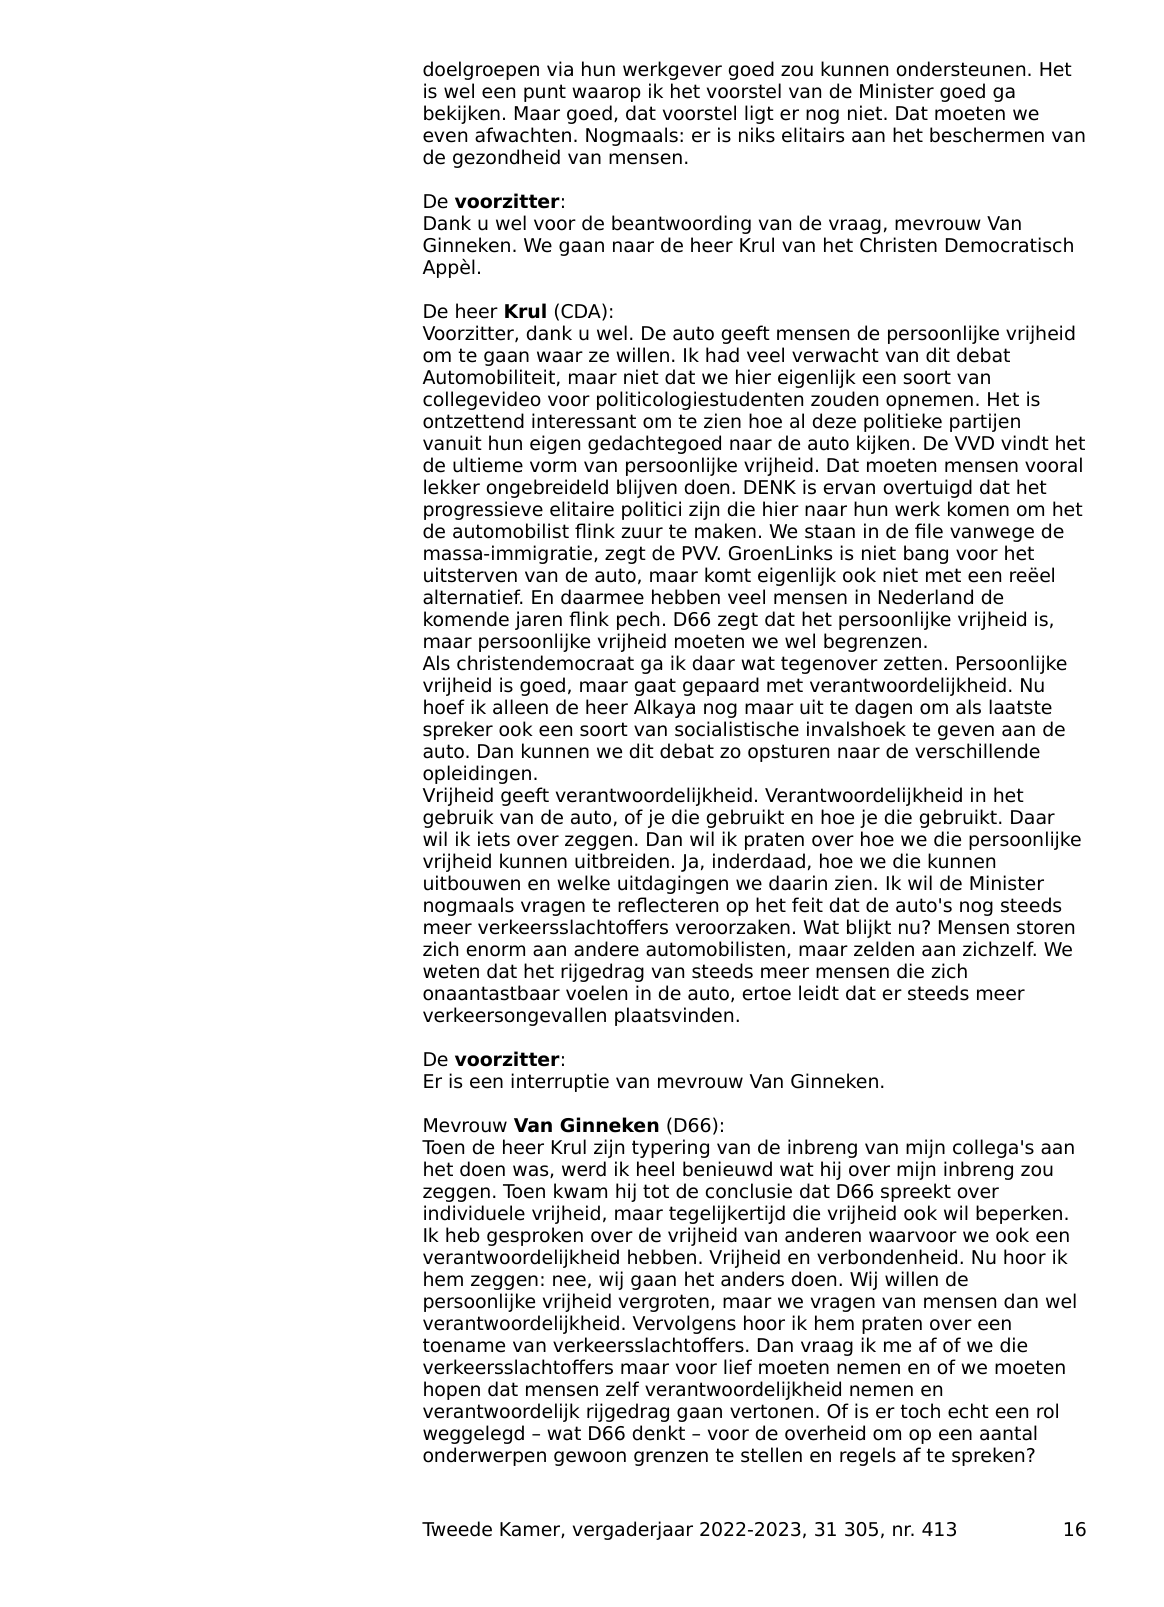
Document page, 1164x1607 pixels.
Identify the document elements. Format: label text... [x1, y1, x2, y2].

text Voorzitter, dank u wel. De auto geeft mensen de persoonlijke vrijheid om te gaan waar ze willen. Ik had veel verwacht van dit debat Automobiliteit, maar niet dat we hier eigenlijk een soort van collegevideo voor politicologiestudenten zouden opnemen. Het is ontzettend interessant om te zien hoe al deze politieke partijen vanuit hun eigen gedachtegoed naar de auto kijken. De VVD vindt het de ultieme vorm van persoonlijke vrijheid. Dat moeten mensen vooral lekker ongebreideld blijven doen. DENK is ervan overtuigd dat het progressieve elitaire politici zijn die hier naar hun werk komen om het de automobilist flink zuur te maken. We staan in de file vanwege de massa-immigratie, zegt de PVV. GroenLinks is niet bang voor het uitsterven van de auto, maar komt eigenlijk ook niet met een reëel alternatief. En daarmee hebben veel mensen in Nederland de komende jaren flink pech. D66 zegt dat het persoonlijke vrijheid is, maar persoonlijke vrijheid moeten we wel begrenzen. [422, 323, 1087, 653]
text Er is een interruptie van mevrouw Van Ginneken. [422, 1071, 1087, 1093]
text De heer Krul (CDA): [422, 301, 1087, 323]
text De voorzitter: [422, 1049, 1087, 1071]
text Als christendemocraat ga ik daar wat tegenover zetten. Persoonlijke vrijheid is goed, maar gaat gepaard met verantwoordelijkheid. Nu hoef ik alleen de heer Alkaya nog maar uit te dagen om als laatste spreker ook een soort van socialistische invalshoek te geven aan de auto. Dan kunnen we dit debat zo opsturen naar de verschillende opleidingen. [422, 653, 1087, 785]
text Dank u wel voor de beantwoording van de vraag, mevrouw Van Ginneken. We gaan naar de heer Krul van het Christen Democratisch Appèl. [422, 213, 1087, 279]
text doelgroepen via hun werkgever goed zou kunnen ondersteunen. Het is wel een punt waarop ik het voorstel van de Minister goed ga bekijken. Maar goed, dat voorstel ligt er nog niet. Dat moeten we even afwachten. Nogmaals: er is niks elitairs aan het beschermen van de gezondheid van mensen. [422, 59, 1087, 169]
text Mevrouw Van Ginneken (D66): [422, 1115, 1087, 1137]
text Toen de heer Krul zijn typering van de inbreng van mijn collega's aan het doen was, werd ik heel benieuwd wat hij over mijn inbreng zou zeggen. Toen kwam hij tot de conclusie dat D66 spreekt over individuele vrijheid, maar tegelijkertijd die vrijheid ook wil beperken. Ik heb gesproken over de vrijheid van anderen waarvoor we ook een verantwoordelijkheid hebben. Vrijheid en verbondenheid. Nu hoor ik hem zeggen: nee, wij gaan het anders doen. Wij willen de persoonlijke vrijheid vergroten, maar we vragen van mensen dan wel verantwoordelijkheid. Vervolgens hoor ik hem praten over een toename van verkeersslachtoffers. Dan vraag ik me af of we die verkeersslachtoffers maar voor lief moeten nemen en of we moeten hopen dat mensen zelf verantwoordelijkheid nemen en verantwoordelijk rijgedrag gaan vertonen. Of is er toch echt een rol weggelegd – wat D66 denkt – voor de overheid om op een aantal onderwerpen gewoon grenzen te stellen en regels af te spreken? [422, 1137, 1087, 1467]
text De voorzitter: [422, 191, 1087, 213]
text Vrijheid geeft verantwoordelijkheid. Verantwoordelijkheid in het gebruik van de auto, of je die gebruikt en hoe je die gebruikt. Daar wil ik iets over zeggen. Dan wil ik praten over hoe we die persoonlijke vrijheid kunnen uitbreiden. Ja, inderdaad, hoe we die kunnen uitbouwen en welke uitdagingen we daarin zien. Ik wil de Minister nogmaals vragen te reflecteren op het feit dat de auto's nog steeds meer verkeersslachtoffers veroorzaken. Wat blijkt nu? Mensen storen zich enorm aan andere automobilisten, maar zelden aan zichzelf. We weten dat het rijgedrag van steeds meer mensen die zich onaantastbaar voelen in de auto, ertoe leidt dat er steeds meer verkeersongevallen plaatsvinden. [422, 785, 1087, 1027]
